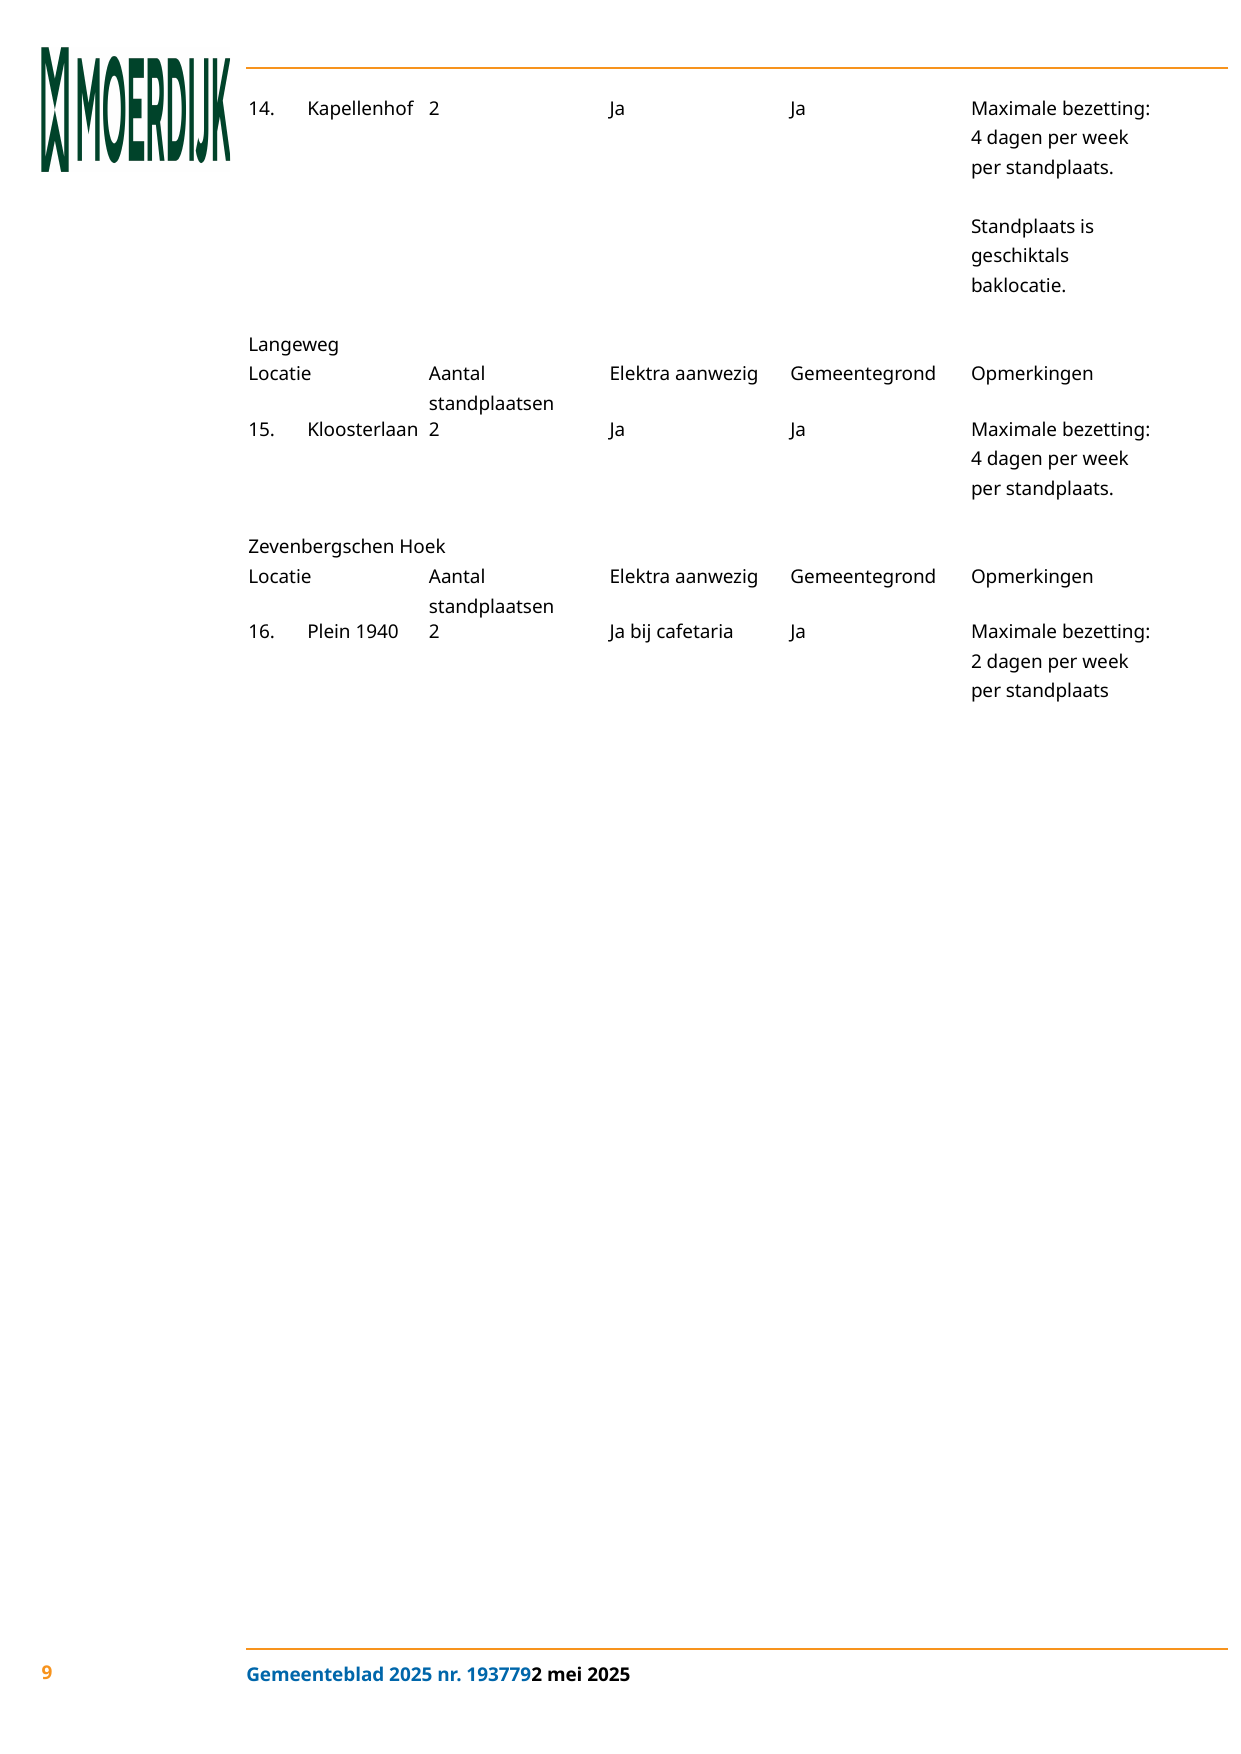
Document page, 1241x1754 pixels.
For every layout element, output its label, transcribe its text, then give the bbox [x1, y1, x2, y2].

table_header Elektra aanwezig [609, 563, 790, 618]
table_cell Ja [609, 95, 790, 298]
table_cell Maximale bezetting: 4 dagen per week per standplaats. Standplaats is geschiktals baklocatie. [971, 95, 1152, 298]
table_header Locatie [248, 361, 429, 416]
picture [41, 47, 231, 172]
table_header Locatie [248, 563, 429, 618]
table_cell Ja [790, 619, 971, 703]
table_cell Kapellenhof [248, 95, 429, 298]
table_cell 2 [429, 416, 609, 501]
text Zevenbergschen Hoek [248, 533, 1152, 559]
table_cell 2 [429, 95, 609, 298]
table_cell Maximale bezetting: 4 dagen per week per standplaats. [971, 416, 1152, 501]
table_header Opmerkingen [971, 563, 1152, 618]
table_cell Ja bij cafetaria [609, 619, 790, 703]
table_cell Kloosterlaan [248, 416, 429, 501]
table_header Aantal standplaatsen [429, 563, 609, 618]
table_header Aantal standplaatsen [429, 361, 609, 416]
table_header Gemeentegrond [790, 563, 971, 618]
table_cell Ja [790, 416, 971, 501]
text Langeweg [248, 331, 1152, 357]
table_cell Plein 1940 [248, 619, 429, 703]
table_header Gemeentegrond [790, 361, 971, 416]
table_cell Ja [609, 416, 790, 501]
table_cell Maximale bezetting: 2 dagen per week per standplaats [971, 619, 1152, 703]
table_header Elektra aanwezig [609, 361, 790, 416]
table_header Opmerkingen [971, 361, 1152, 416]
table_cell 2 [429, 619, 609, 703]
table_cell Ja [790, 95, 971, 298]
